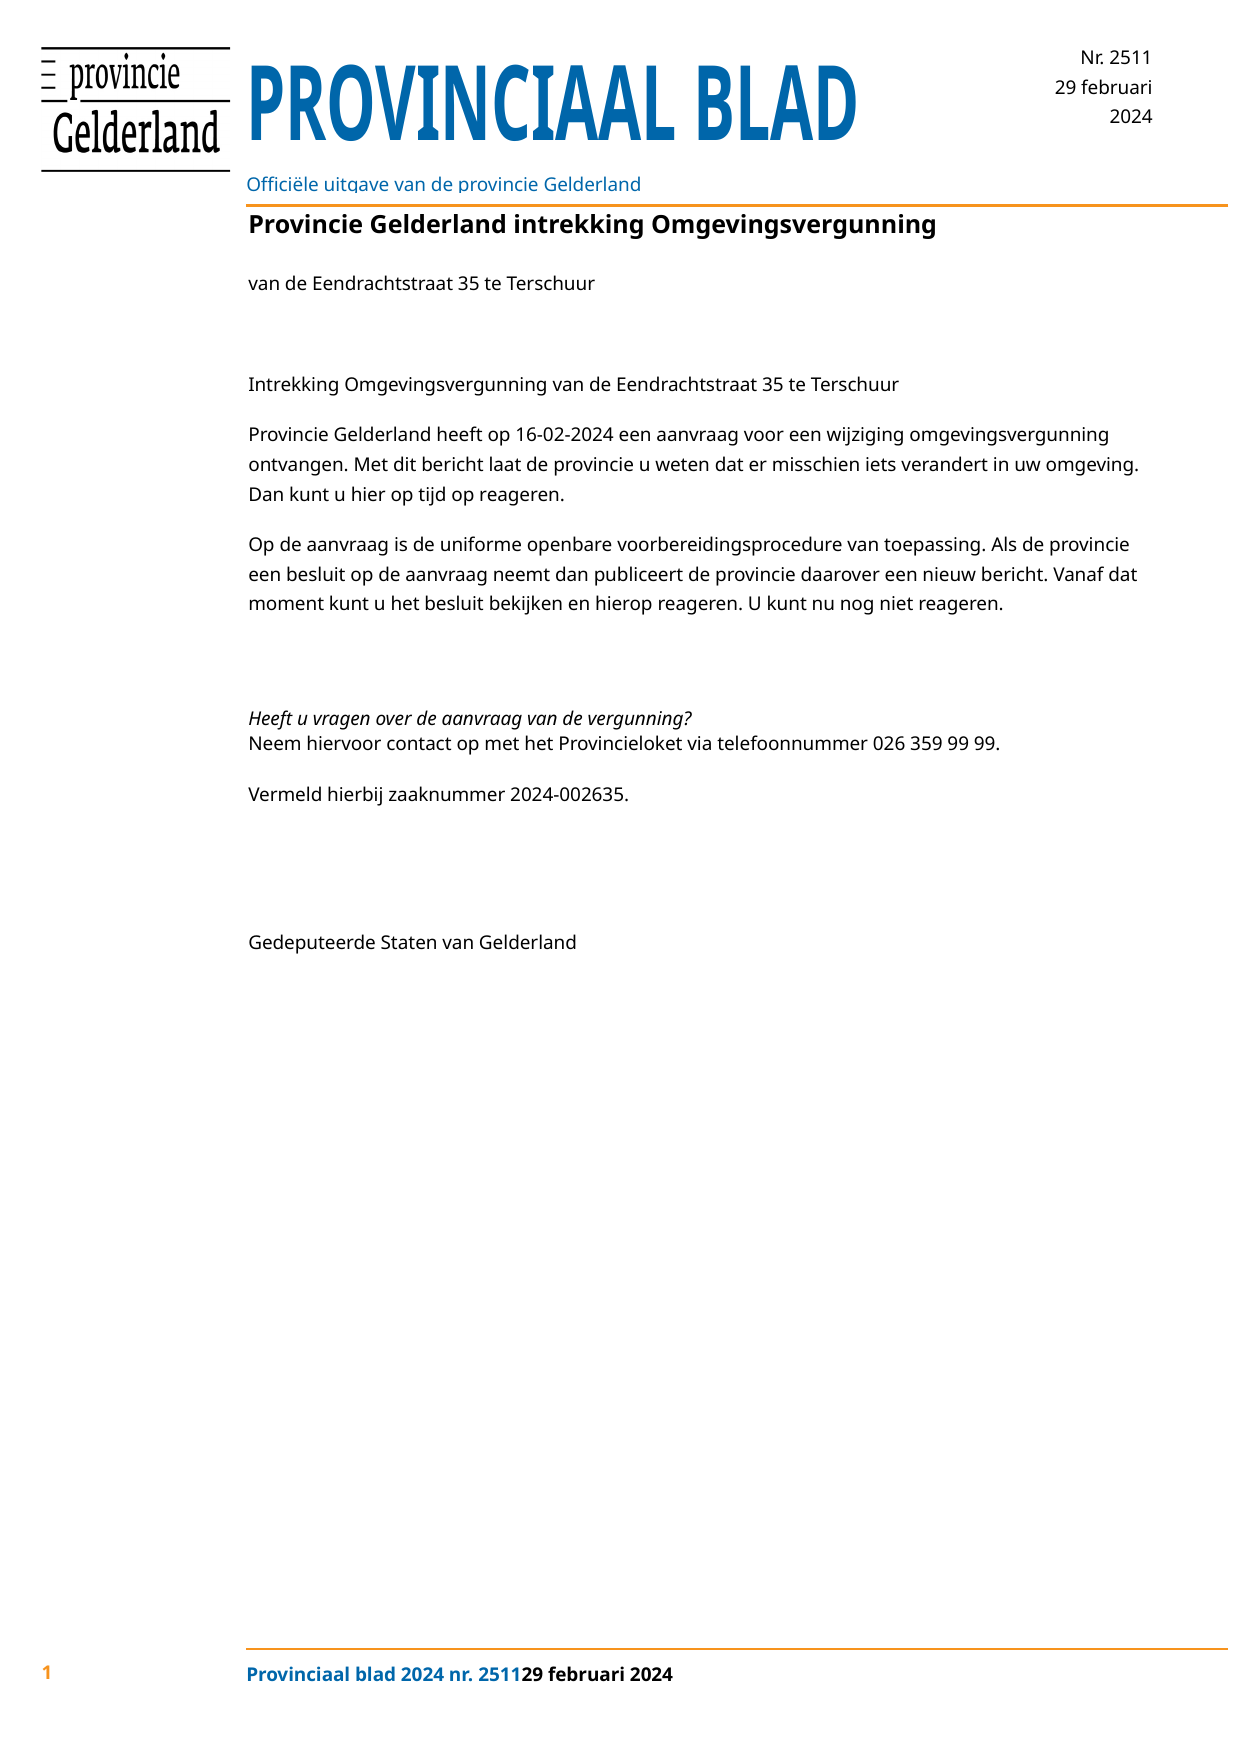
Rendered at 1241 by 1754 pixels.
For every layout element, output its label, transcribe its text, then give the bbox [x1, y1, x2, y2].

text Op de aanvraag is de uniforme openbare voorbereidingsprocedure van toepassing. Als de provincie een besluit op de aanvraag neemt dan publiceert de provincie daarover een nieuw bericht. Vanaf dat moment kunt u het besluit bekijken en hierop reageren. U kunt nu nog niet reageren. [248, 531, 1152, 616]
text Vermeld hierbij zaaknummer 2024-002635. [248, 781, 1152, 807]
text Gedeputeerde Staten van Gelderland [248, 929, 1152, 955]
text van de Eendrachtstraat 35 te Terschuur [248, 270, 1152, 296]
text Intrekking Omgevingsvergunning van de Eendrachtstraat 35 te Terschuur [248, 371, 1152, 397]
text Provincie Gelderland heeft op 16-02-2024 een aanvraag voor een wijziging omgevingsvergunning ontvangen. Met dit bericht laat de provincie u weten dat er misschien iets verandert in uw omgeving. Dan kunt u hier op tijd op reageren. [248, 422, 1152, 506]
text Provincie Gelderland intrekking Omgevingsvergunning [248, 207, 1152, 241]
picture [41, 47, 231, 172]
text Neem hiervoor contact op met het Provincieloket via telefoonnummer 026 359 99 99. [248, 730, 1152, 756]
text Heeft u vragen over de aanvraag van de vergunning? [248, 705, 1152, 730]
